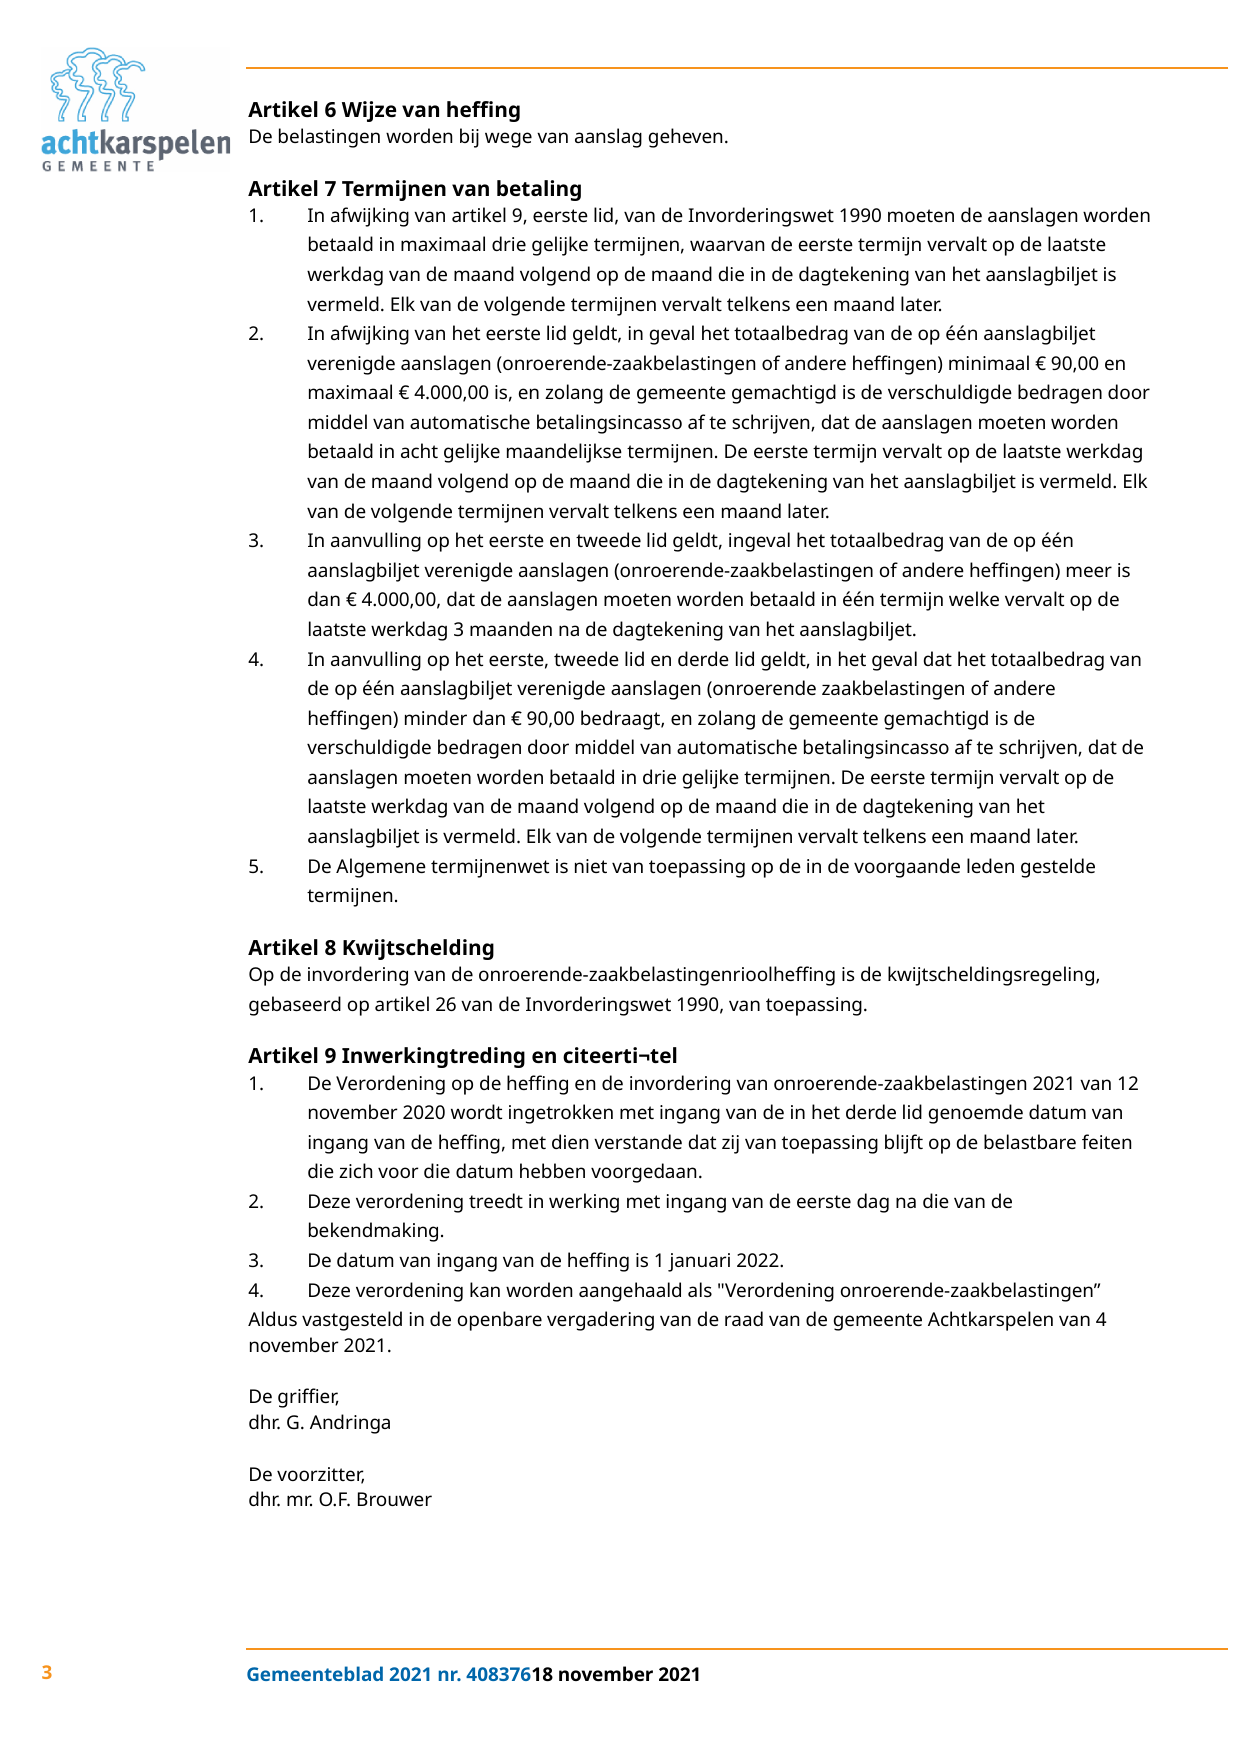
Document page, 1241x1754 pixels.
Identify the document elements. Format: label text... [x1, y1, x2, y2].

list In afwijking van het eerste lid geldt, in geval het totaalbedrag van de op één aanslagbiljet verenigde aanslagen (onroerende-zaakbelastingen of andere heffingen) minimaal € 90,00 en maximaal € 4.000,00 is, en zolang de gemeente gemachtigd is de verschuldigde bedragen door middel van automatische betalingsincasso af te schrijven, dat de aanslagen moeten worden betaald in acht gelijke maandelijkse termijnen. De eerste termijn vervalt op de laatste werkdag van de maand volgend op de maand die in de dagtekening van het aanslagbiljet is vermeld. Elk van de volgende termijnen vervalt telkens een maand later. [248, 320, 1152, 524]
text Artikel 9 Inwerkingtreding en citeerti¬tel [248, 1041, 1152, 1070]
text dhr. mr. O.F. Brouwer [248, 1487, 1152, 1512]
list In aanvulling op het eerste, tweede lid en derde lid geldt, in het geval dat het totaalbedrag van de op één aanslagbiljet verenigde aanslagen (onroerende zaakbelastingen of andere heffingen) minder dan € 90,00 bedraagt, en zolang de gemeente gemachtigd is de verschuldigde bedragen door middel van automatische betalingsincasso af te schrijven, dat de aanslagen moeten worden betaald in drie gelijke termijnen. De eerste termijn vervalt op de laatste werkdag van de maand volgend op de maand die in de dagtekening van het aanslagbiljet is vermeld. Elk van de volgende termijnen vervalt telkens een maand later. [248, 646, 1152, 849]
picture [41, 47, 231, 172]
text Artikel 8 Kwijtschelding [248, 933, 1152, 961]
text Artikel 7 Termijnen van betaling [248, 174, 1152, 202]
text dhr. G. Andringa [248, 1409, 1152, 1435]
list De Verordening op de heffing en de invordering van onroerende-zaakbelastingen 2021 van 12 november 2020 wordt ingetrokken met ingang van de in het derde lid genoemde datum van ingang van de heffing, met dien verstande dat zij van toepassing blijft op de belastbare feiten die zich voor die datum hebben voorgedaan. [248, 1070, 1152, 1184]
text De griffier, [248, 1384, 1152, 1409]
list De datum van ingang van de heffing is 1 januari 2022. [248, 1247, 1152, 1273]
list Deze verordening treedt in werking met ingang van de eerste dag na die van de bekendmaking. [248, 1188, 1152, 1243]
text Aldus vastgesteld in de openbare vergadering van de raad van de gemeente Achtkarspelen van 4 november 2021. [248, 1306, 1152, 1358]
list In aanvulling op het eerste en tweede lid geldt, ingeval het totaalbedrag van de op één aanslagbiljet verenigde aanslagen (onroerende-zaakbelastingen of andere heffingen) meer is dan € 4.000,00, dat de aanslagen moeten worden betaald in één termijn welke vervalt op de laatste werkdag 3 maanden na de dagtekening van het aanslagbiljet. [248, 527, 1152, 642]
text Artikel 6 Wijze van heffing [248, 95, 1152, 123]
list Deze verordening kan worden aangehaald als "Verordening onroerende-zaakbelastingen” [248, 1277, 1152, 1303]
text Op de invordering van de onroerende-zaakbelastingenrioolheffing is de kwijtscheldingsregeling, gebaseerd op artikel 26 van de Invorderingswet 1990, van toepassing. [248, 961, 1152, 1017]
list De Algemene termijnenwet is niet van toepassing op de in de voorgaande leden gestelde termijnen. [248, 853, 1152, 908]
text De belastingen worden bij wege van aanslag geheven. [248, 123, 1152, 149]
list In afwijking van artikel 9, eerste lid, van de Invorderingswet 1990 moeten de aanslagen worden betaald in maximaal drie gelijke termijnen, waarvan de eerste termijn vervalt op de laatste werkdag van de maand volgend op de maand die in de dagtekening van het aanslagbiljet is vermeld. Elk van de volgende termijnen vervalt telkens een maand later. [248, 202, 1152, 317]
text De voorzitter, [248, 1461, 1152, 1487]
